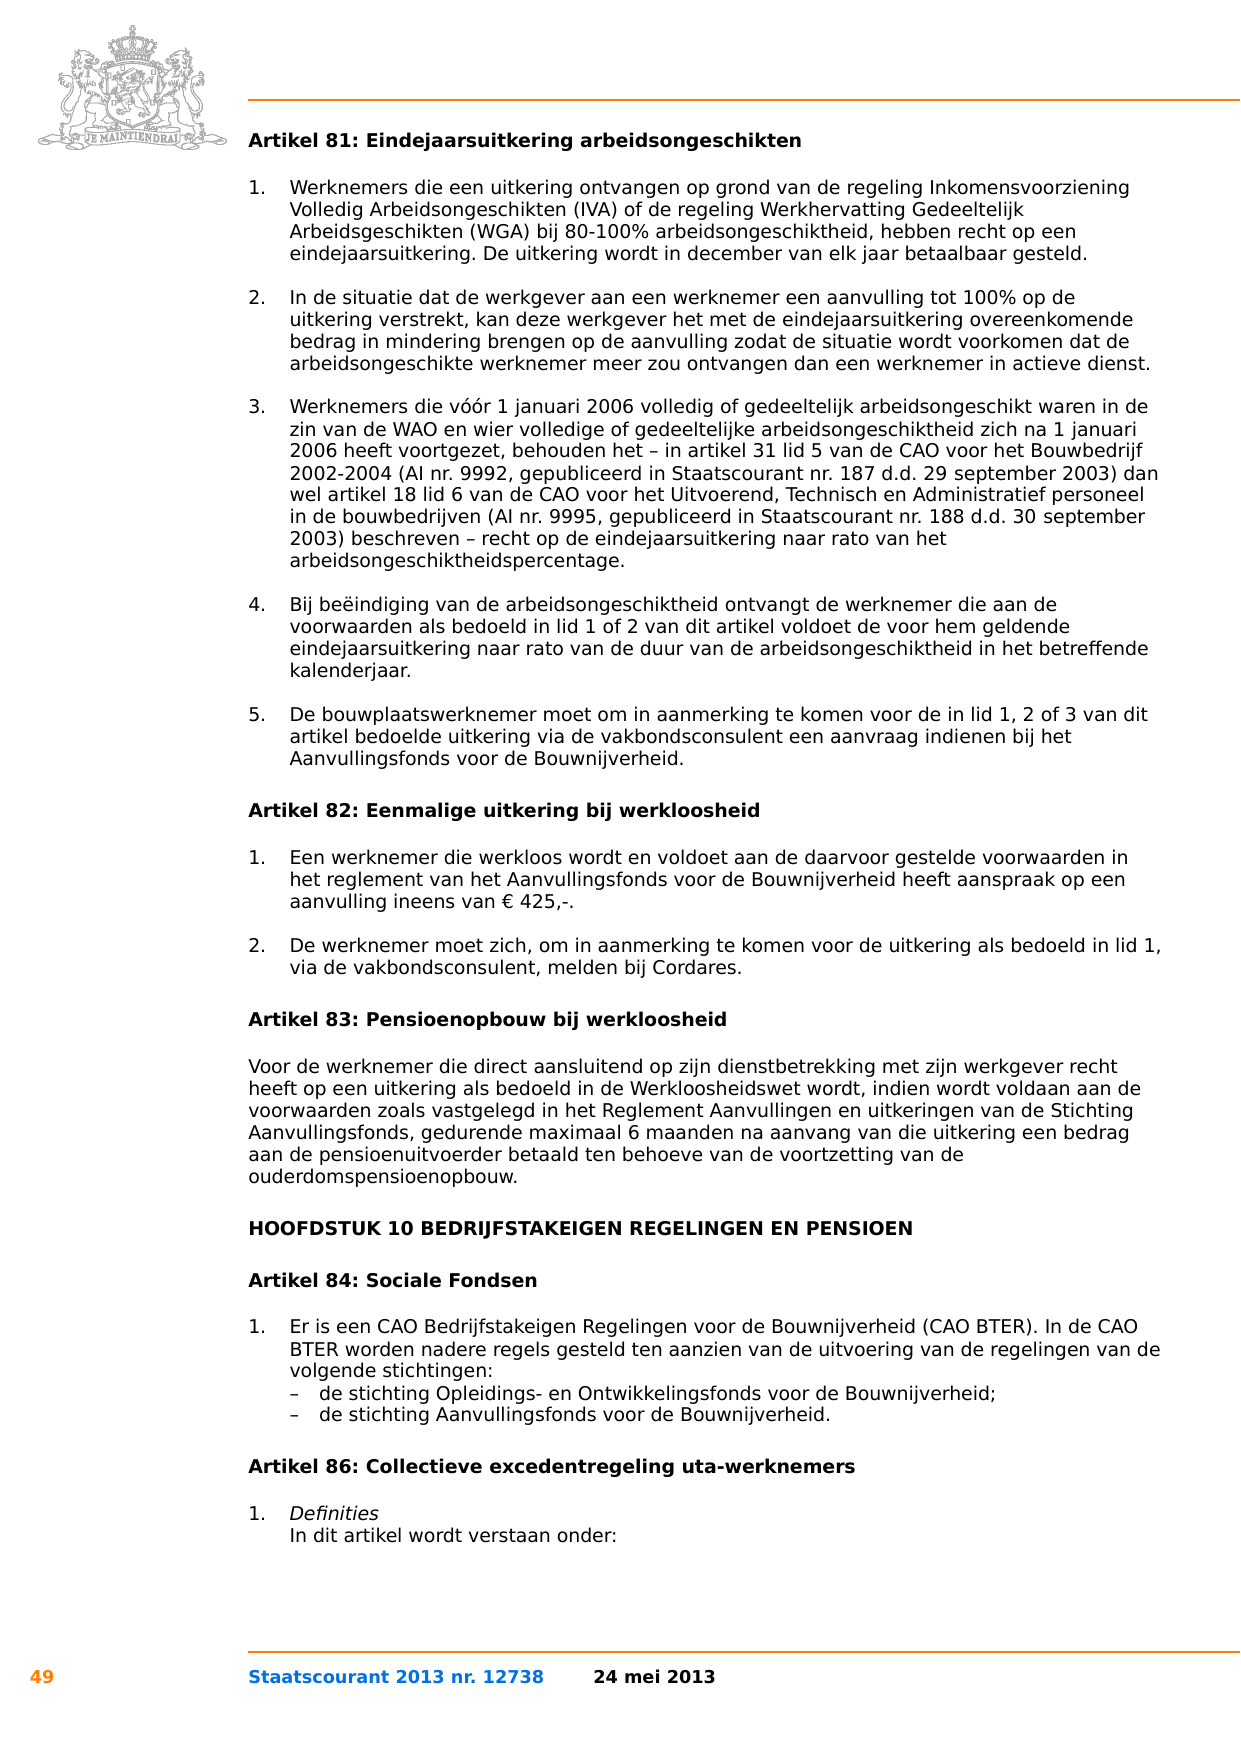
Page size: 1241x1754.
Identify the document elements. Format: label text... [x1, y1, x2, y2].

text 1. Werknemers die een uitkering ontvangen op grond van de regeling Inkomensvoorziening Volledig Arbeidsongeschikten (IVA) of de regeling Werkhervatting Gedeeltelijk Arbeidsgeschikten (WGA) bij 80-100% arbeidsongeschiktheid, hebben recht op een eindejaarsuitkering. De uitkering wordt in december van elk jaar betaalbaar gesteld. [248, 177, 1163, 265]
subtitle Artikel 83: Pensioenopbouw bij werkloosheid [248, 1009, 1163, 1031]
text 1. Er is een CAO Bedrijfstakeigen Regelingen voor de Bouwnijverheid (CAO BTER). In de CAO BTER worden nadere regels gesteld ten aanzien van de uitvoering van de regelingen van de volgende stichtingen: [248, 1316, 1163, 1382]
subtitle Artikel 81: Eindejaarsuitkering arbeidsongeschikten [248, 130, 1163, 152]
text 1. Definities [248, 1503, 1163, 1525]
text 2. De werknemer moet zich, om in aanmerking te komen voor de uitkering als bedoeld in lid 1, via de vakbondsconsulent, melden bij Cordares. [248, 935, 1163, 979]
text 4. Bij beëindiging van de arbeidsongeschiktheid ontvangt de werknemer die aan de voorwaarden als bedoeld in lid 1 of 2 van dit artikel voldoet de voor hem geldende eindejaarsuitkering naar rato van de duur van de arbeidsongeschiktheid in het betreffende kalenderjaar. [248, 594, 1163, 682]
subtitle Artikel 86: Collectieve excedentregeling uta-werknemers [248, 1456, 1163, 1478]
text 5. De bouwplaatswerknemer moet om in aanmerking te komen voor de in lid 1, 2 of 3 van dit artikel bedoelde uitkering via de vakbondsconsulent een aanvraag indienen bij het Aanvullingsfonds voor de Bouwnijverheid. [248, 704, 1163, 770]
text – de stichting Aanvullingsfonds voor de Bouwnijverheid. [289, 1404, 1163, 1426]
text 3. Werknemers die vóór 1 januari 2006 volledig of gedeeltelijk arbeidsongeschikt waren in de zin van de WAO en wier volledige of gedeeltelijke arbeidsongeschiktheid zich na 1 januari 2006 heeft voortgezet, behouden het – in artikel 31 lid 5 van de CAO voor het Bouwbedrijf 2002-2004 (AI nr. 9992, gepubliceerd in Staatscourant nr. 187 d.d. 29 september 2003) dan wel artikel 18 lid 6 van de CAO voor het Uitvoerend, Technisch en Administratief personeel in de bouwbedrijven (AI nr. 9995, gepubliceerd in Staatscourant nr. 188 d.d. 30 september 2003) beschreven – recht op de eindejaarsuitkering naar rato van het arbeidsongeschiktheidspercentage. [248, 396, 1163, 572]
text In dit artikel wordt verstaan onder: [289, 1525, 1163, 1547]
text Voor de werknemer die direct aansluitend op zijn dienstbetrekking met zijn werkgever recht heeft op een uitkering als bedoeld in de Werkloosheidswet wordt, indien wordt voldaan aan de voorwaarden zoals vastgelegd in het Reglement Aanvullingen en uitkeringen van de Stichting Aanvullingsfonds, gedurende maximaal 6 maanden na aanvang van die uitkering een bedrag aan de pensioenuitvoerder betaald ten behoeve van de voortzetting van de ouderdomspensioenopbouw. [248, 1056, 1163, 1187]
text 1. Een werknemer die werkloos wordt en voldoet aan de daarvoor gestelde voorwaarden in het reglement van het Aanvullingsfonds voor de Bouwnijverheid heeft aanspraak op een aanvulling ineens van € 425,-. [248, 847, 1163, 913]
subtitle Artikel 82: Eenmalige uitkering bij werkloosheid [248, 800, 1163, 822]
text 2. In de situatie dat de werkgever aan een werknemer een aanvulling tot 100% op de uitkering verstrekt, kan deze werkgever het met de eindejaarsuitkering overeenkomende bedrag in mindering brengen op de aanvulling zodat de situatie wordt voorkomen dat de arbeidsongeschikte werknemer meer zou ontvangen dan een werknemer in actieve dienst. [248, 287, 1163, 374]
subtitle HOOFDSTUK 10 BEDRIJFSTAKEIGEN REGELINGEN EN PENSIOEN [248, 1217, 1163, 1239]
picture [38, 25, 227, 150]
text – de stichting Opleidings- en Ontwikkelingsfonds voor de Bouwnijverheid; [289, 1382, 1163, 1404]
subtitle Artikel 84: Sociale Fondsen [248, 1269, 1163, 1291]
